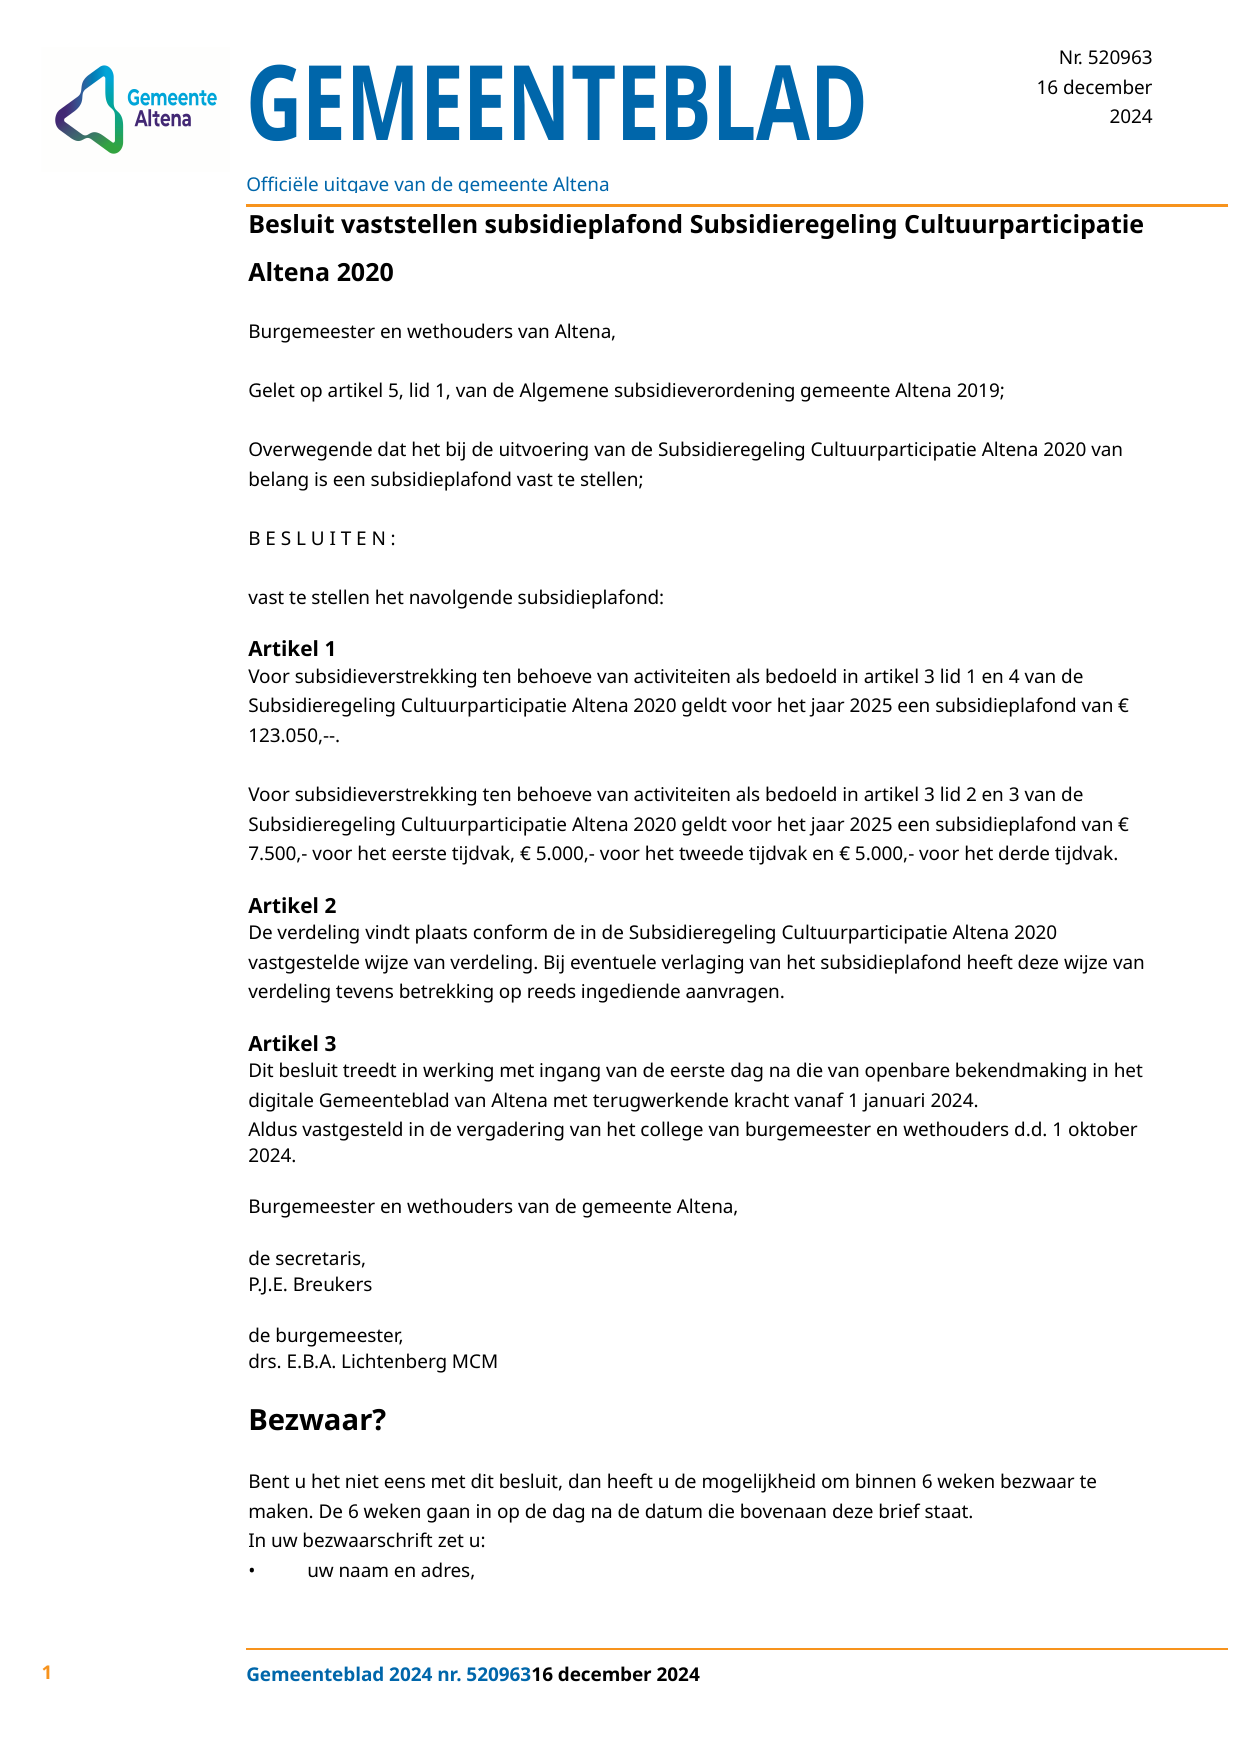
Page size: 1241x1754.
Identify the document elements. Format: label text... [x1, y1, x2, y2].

picture [41, 47, 231, 172]
text Bent u het niet eens met dit besluit, dan heeft u de mogelijkheid om binnen 6 weken bezwaar te maken. De 6 weken gaan in op de dag na de datum die bovenaan deze brief staat. [248, 1468, 1152, 1524]
text B E S L U I T E N : [248, 525, 1152, 551]
text Artikel 1 [248, 634, 1152, 663]
text vast te stellen het navolgende subsidieplafond: [248, 584, 1152, 610]
text P.J.E. Breukers [248, 1271, 1152, 1297]
text Burgemeester en wethouders van de gemeente Altena, [248, 1194, 1152, 1219]
text Artikel 2 [248, 891, 1152, 919]
text Voor subsidieverstrekking ten behoeve van activiteiten als bedoeld in artikel 3 lid 2 en 3 van de Subsidieregeling Cultuurparticipatie Altena 2020 geldt voor het jaar 2025 een subsidieplafond van € 7.500,- voor het eerste tijdvak, € 5.000,- voor het tweede tijdvak en € 5.000,- voor het derde tijdvak. [248, 781, 1152, 866]
text Gelet op artikel 5, lid 1, van de Algemene subsidieverordening gemeente Altena 2019; [248, 377, 1152, 403]
text Artikel 3 [248, 1029, 1152, 1057]
text de burgemeester, [248, 1322, 1152, 1348]
text Overwegende dat het bij de uitvoering van de Subsidieregeling Cultuurparticipatie Altena 2020 van belang is een subsidieplafond vast te stellen; [248, 436, 1152, 492]
text De verdeling vindt plaats conform de in de Subsidieregeling Cultuurparticipatie Altena 2020 vastgestelde wijze van verdeling. Bij eventuele verlaging van het subsidieplafond heeft deze wijze van verdeling tevens betrekking op reeds ingediende aanvragen. [248, 919, 1152, 1004]
list uw naam en adres, [248, 1557, 1152, 1583]
text de secretaris, [248, 1245, 1152, 1271]
text In uw bezwaarschrift zet u: [248, 1528, 1152, 1553]
text drs. E.B.A. Lichtenberg MCM [248, 1348, 1152, 1374]
text Burgemeester en wethouders van Altena, [248, 318, 1152, 344]
text Aldus vastgesteld in de vergadering van het college van burgemeester en wethouders d.d. 1 oktober 2024. [248, 1117, 1152, 1168]
text Besluit vaststellen subsidieplafond Subsidieregeling Cultuurparticipatie Altena 2020 [248, 207, 1152, 288]
text Bezwaar? [248, 1399, 1152, 1439]
text Voor subsidieverstrekking ten behoeve van activiteiten als bedoeld in artikel 3 lid 1 en 4 van de Subsidieregeling Cultuurparticipatie Altena 2020 geldt voor het jaar 2025 een subsidieplafond van € 123.050,--. [248, 663, 1152, 748]
text Dit besluit treedt in werking met ingang van de eerste dag na die van openbare bekendmaking in het digitale Gemeenteblad van Altena met terugwerkende kracht vanaf 1 januari 2024. [248, 1057, 1152, 1113]
